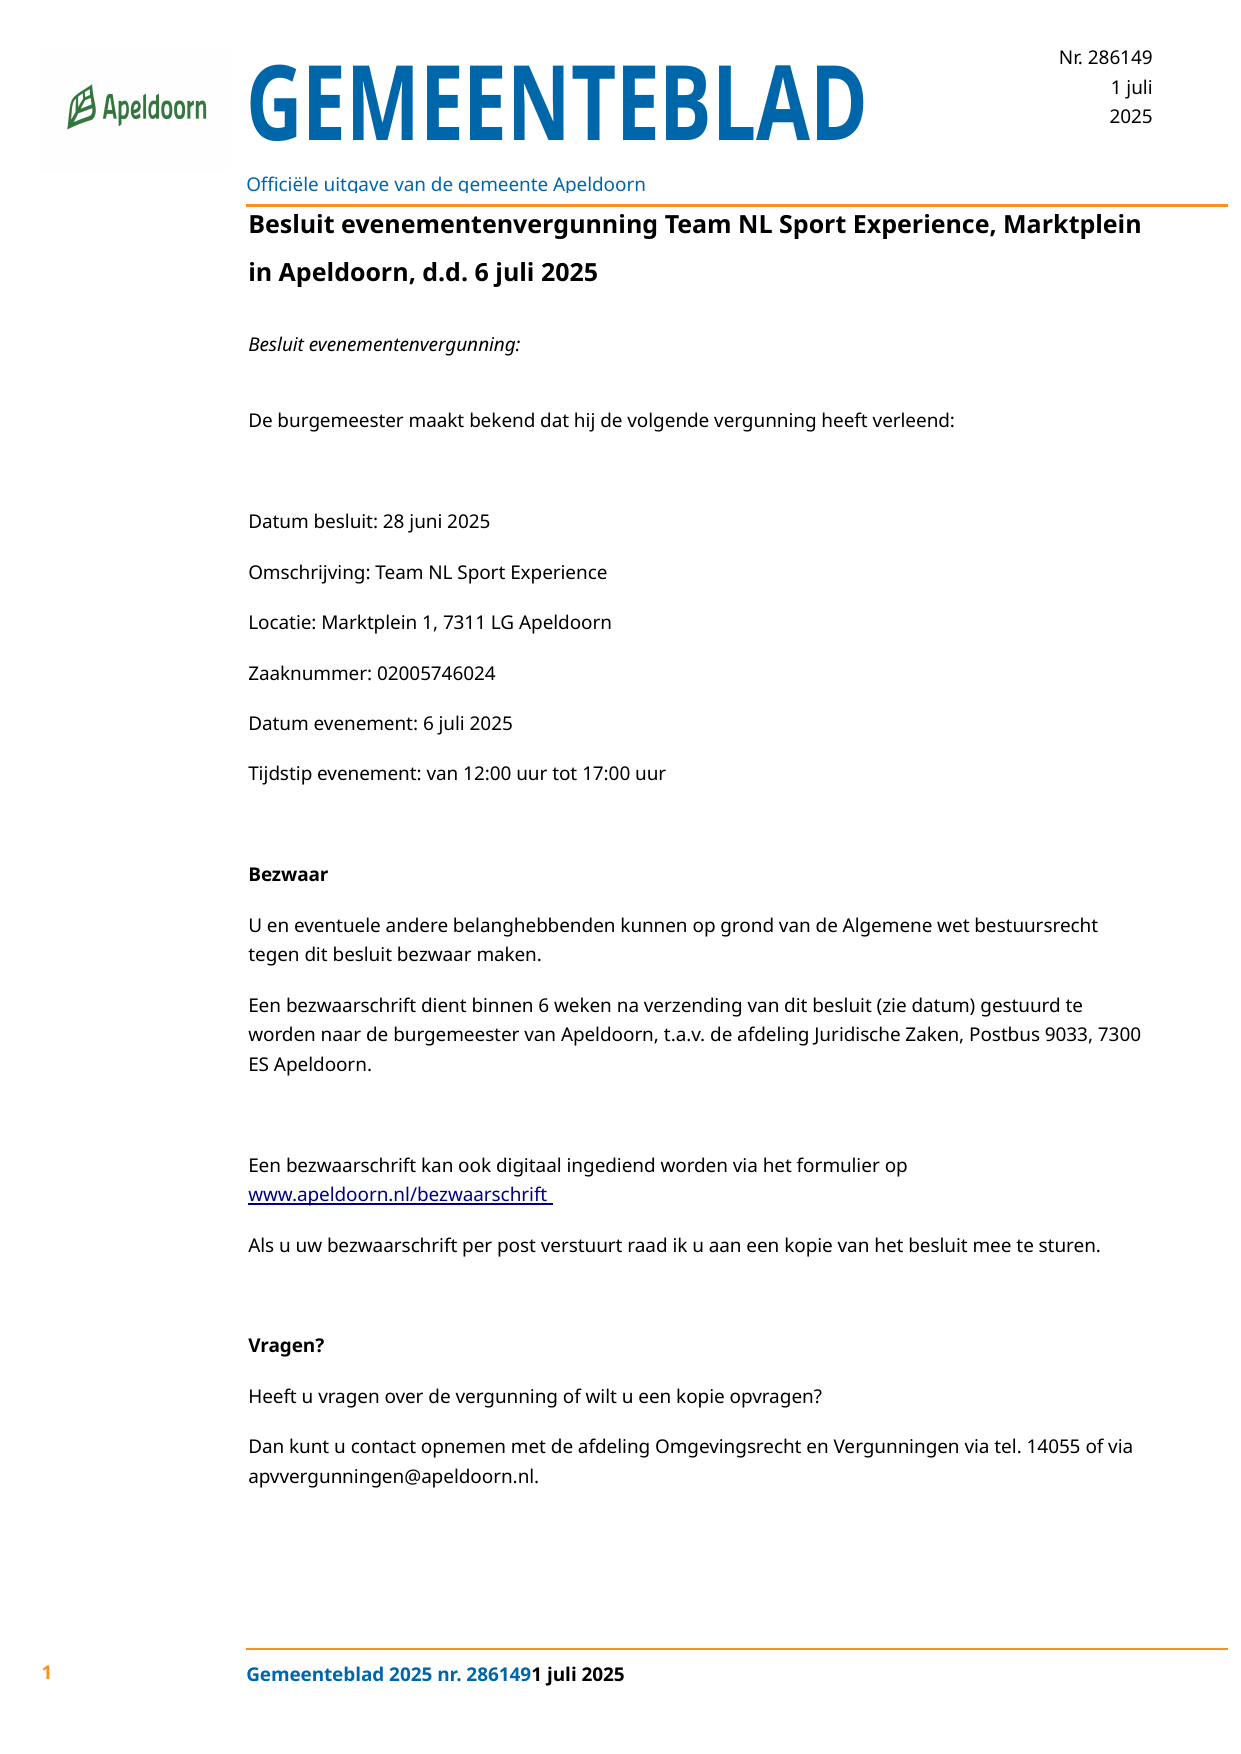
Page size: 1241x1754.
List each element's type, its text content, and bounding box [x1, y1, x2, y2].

text Bezwaar [248, 861, 1152, 887]
text Tijdstip evenement: van 12:00 uur tot 17:00 uur [248, 761, 1152, 786]
text Als u uw bezwaarschrift per post verstuurt raad ik u aan een kopie van het besluit mee te sturen. [248, 1232, 1152, 1257]
text Locatie: Marktplein 1, 7311 LG Apeldoorn [248, 609, 1152, 635]
picture [41, 47, 231, 172]
text Vragen? [248, 1333, 1152, 1358]
text Dan kunt u contact opnemen met de afdeling Omgevingsrecht en Vergunningen via tel. 14055 of via apvvergunningen@apeldoorn.nl. [248, 1433, 1152, 1489]
text U en eventuele andere belanghebbenden kunnen op grond van de Algemene wet bestuursrecht tegen dit besluit bezwaar maken. [248, 912, 1152, 967]
text Een bezwaarschrift kan ook digitaal ingediend worden via het formulier op www.apeldoorn.nl/bezwaarschrift [248, 1152, 1152, 1207]
text Heeft u vragen over de vergunning of wilt u een kopie opvragen? [248, 1383, 1152, 1409]
text Zaaknummer: 02005746024 [248, 660, 1152, 685]
text Datum besluit: 28 juni 2025 [248, 508, 1152, 534]
text Omschrijving: Team NL Sport Experience [248, 559, 1152, 584]
text De burgemeester maakt bekend dat hij de volgende vergunning heeft verleend: [248, 408, 1152, 433]
text Besluit evenementenvergunning Team NL Sport Experience, Marktplein in Apeldoorn, d.d. 6 juli 2025 [248, 207, 1152, 288]
text Een bezwaarschrift dient binnen 6 weken na verzending van dit besluit (zie datum) gestuurd te worden naar de burgemeester van Apeldoorn, t.a.v. de afdeling Juridische Zaken, Postbus 9033, 7300 ES Apeldoorn. [248, 992, 1152, 1077]
text Datum evenement: 6 juli 2025 [248, 710, 1152, 736]
text Besluit evenementenvergunning: [248, 331, 1152, 357]
